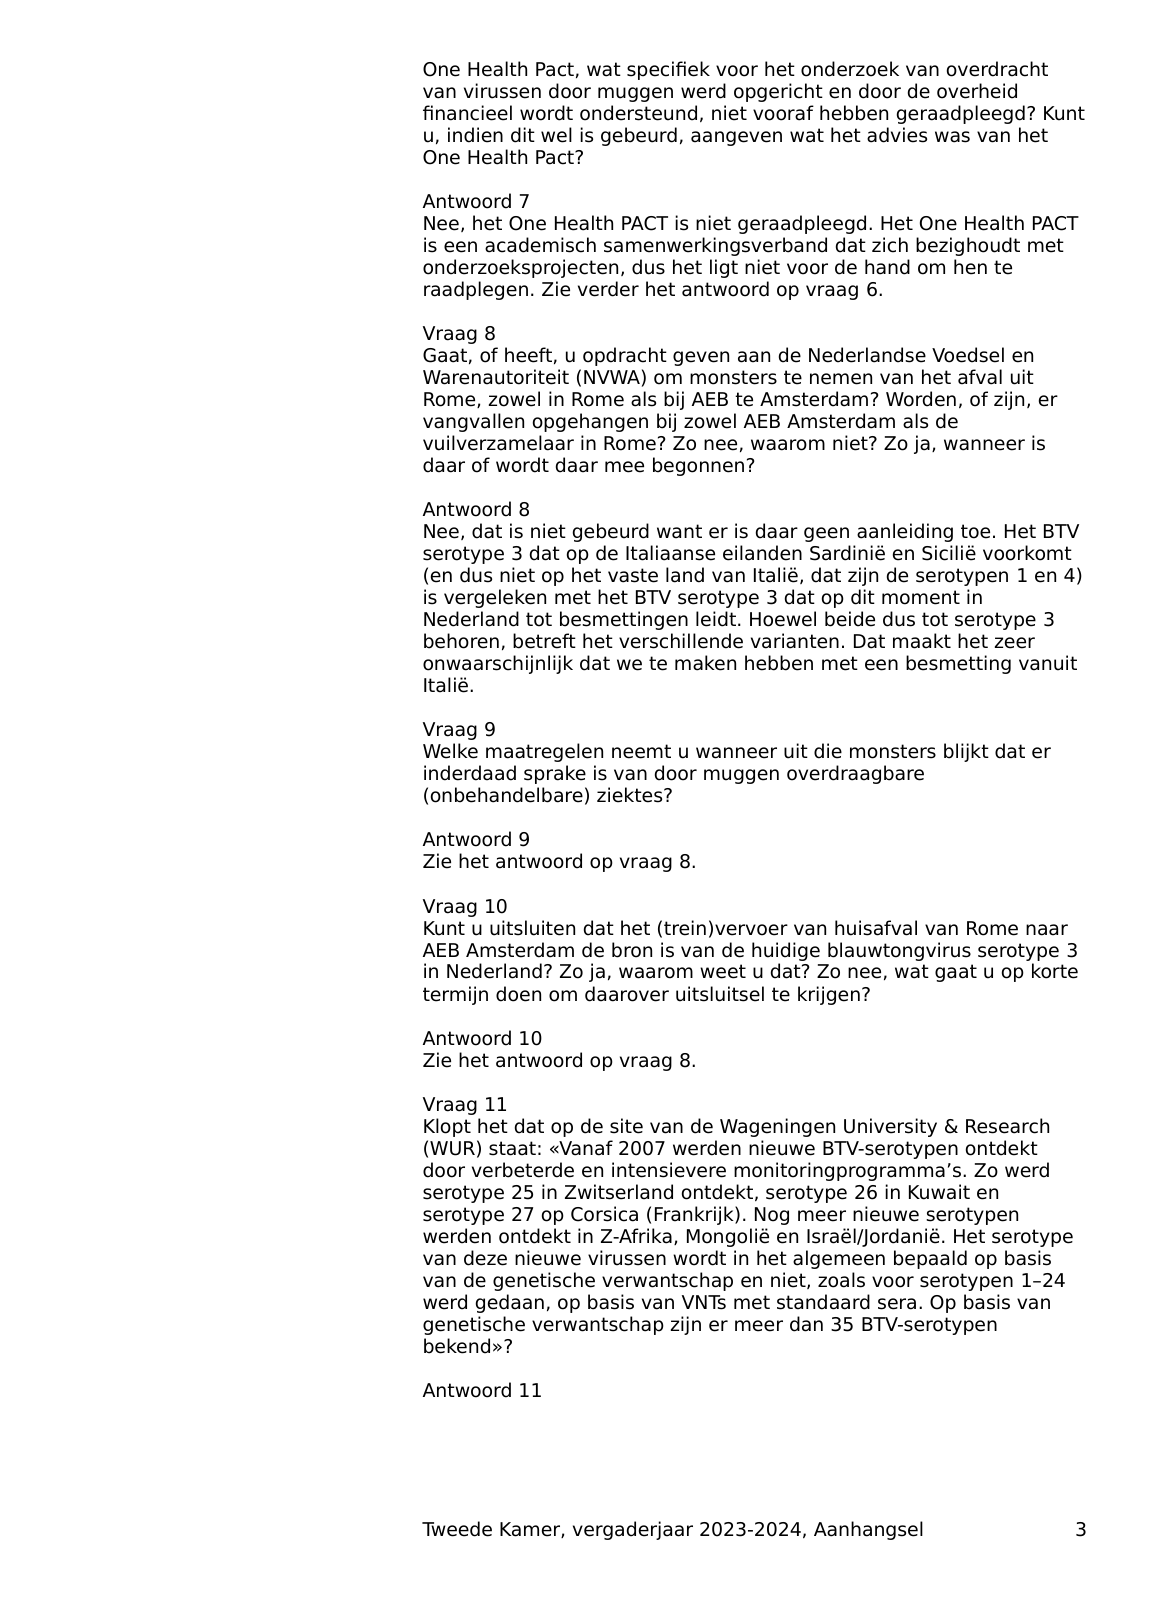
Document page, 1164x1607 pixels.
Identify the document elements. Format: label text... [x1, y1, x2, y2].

text Nee, dat is niet gebeurd want er is daar geen aanleiding toe. Het BTV serotype 3 dat op de Italiaanse eilanden Sardinië en Sicilië voorkomt (en dus niet op het vaste land van Italië, dat zijn de serotypen 1 en 4) is vergeleken met het BTV serotype 3 dat op dit moment in Nederland tot besmettingen leidt. Hoewel beide dus tot serotype 3 behoren, betreft het verschillende varianten. Dat maakt het zeer onwaarschijnlijk dat we te maken hebben met een besmetting vanuit Italië. [422, 521, 1087, 697]
text Antwoord 8 [422, 499, 1087, 521]
text Zie het antwoord op vraag 8. [422, 1049, 1087, 1072]
text One Health Pact, wat specifiek voor het onderzoek van overdracht van virussen door muggen werd opgericht en door de overheid financieel wordt ondersteund, niet vooraf hebben geraadpleegd? Kunt u, indien dit wel is gebeurd, aangeven wat het advies was van het One Health Pact? [422, 59, 1087, 169]
text Antwoord 9 [422, 829, 1087, 851]
text Vraag 11 [422, 1094, 1087, 1116]
text Gaat, of heeft, u opdracht geven aan de Nederlandse Voedsel en Warenautoriteit (NVWA) om monsters te nemen van het afval uit Rome, zowel in Rome als bij AEB te Amsterdam? Worden, of zijn, er vangvallen opgehangen bij zowel AEB Amsterdam als de vuilverzamelaar in Rome? Zo nee, waarom niet? Zo ja, wanneer is daar of wordt daar mee begonnen? [422, 345, 1087, 477]
text Nee, het One Health PACT is niet geraadpleegd. Het One Health PACT is een academisch samenwerkingsverband dat zich bezighoudt met onderzoeksprojecten, dus het ligt niet voor de hand om hen te raadplegen. Zie verder het antwoord op vraag 6. [422, 213, 1087, 301]
text Antwoord 7 [422, 191, 1087, 213]
text Zie het antwoord op vraag 8. [422, 851, 1087, 873]
text Antwoord 10 [422, 1028, 1087, 1049]
text Klopt het dat op de site van de Wageningen University & Research (WUR) staat: «Vanaf 2007 werden nieuwe BTV-serotypen ontdekt door verbeterde en intensievere monitoringprogramma’s. Zo werd serotype 25 in Zwitserland ontdekt, serotype 26 in Kuwait en serotype 27 op Corsica (Frankrijk). Nog meer nieuwe serotypen werden ontdekt in Z-Afrika, Mongolië en Israël/Jordanië. Het serotype van deze nieuwe virussen wordt in het algemeen bepaald op basis van de genetische verwantschap en niet, zoals voor serotypen 1–24 werd gedaan, op basis van VNTs met standaard sera. Op basis van genetische verwantschap zijn er meer dan 35 BTV-serotypen bekend»? [422, 1116, 1087, 1357]
text Vraag 8 [422, 323, 1087, 345]
text Antwoord 11 [422, 1380, 1087, 1402]
text Welke maatregelen neemt u wanneer uit die monsters blijkt dat er inderdaad sprake is van door muggen overdraagbare (onbehandelbare) ziektes? [422, 741, 1087, 807]
text Kunt u uitsluiten dat het (trein)vervoer van huisafval van Rome naar AEB Amsterdam de bron is van de huidige blauwtongvirus serotype 3 in Nederland? Zo ja, waarom weet u dat? Zo nee, wat gaat u op korte termijn doen om daarover uitsluitsel te krijgen? [422, 917, 1087, 1005]
text Vraag 10 [422, 896, 1087, 917]
text Vraag 9 [422, 719, 1087, 741]
